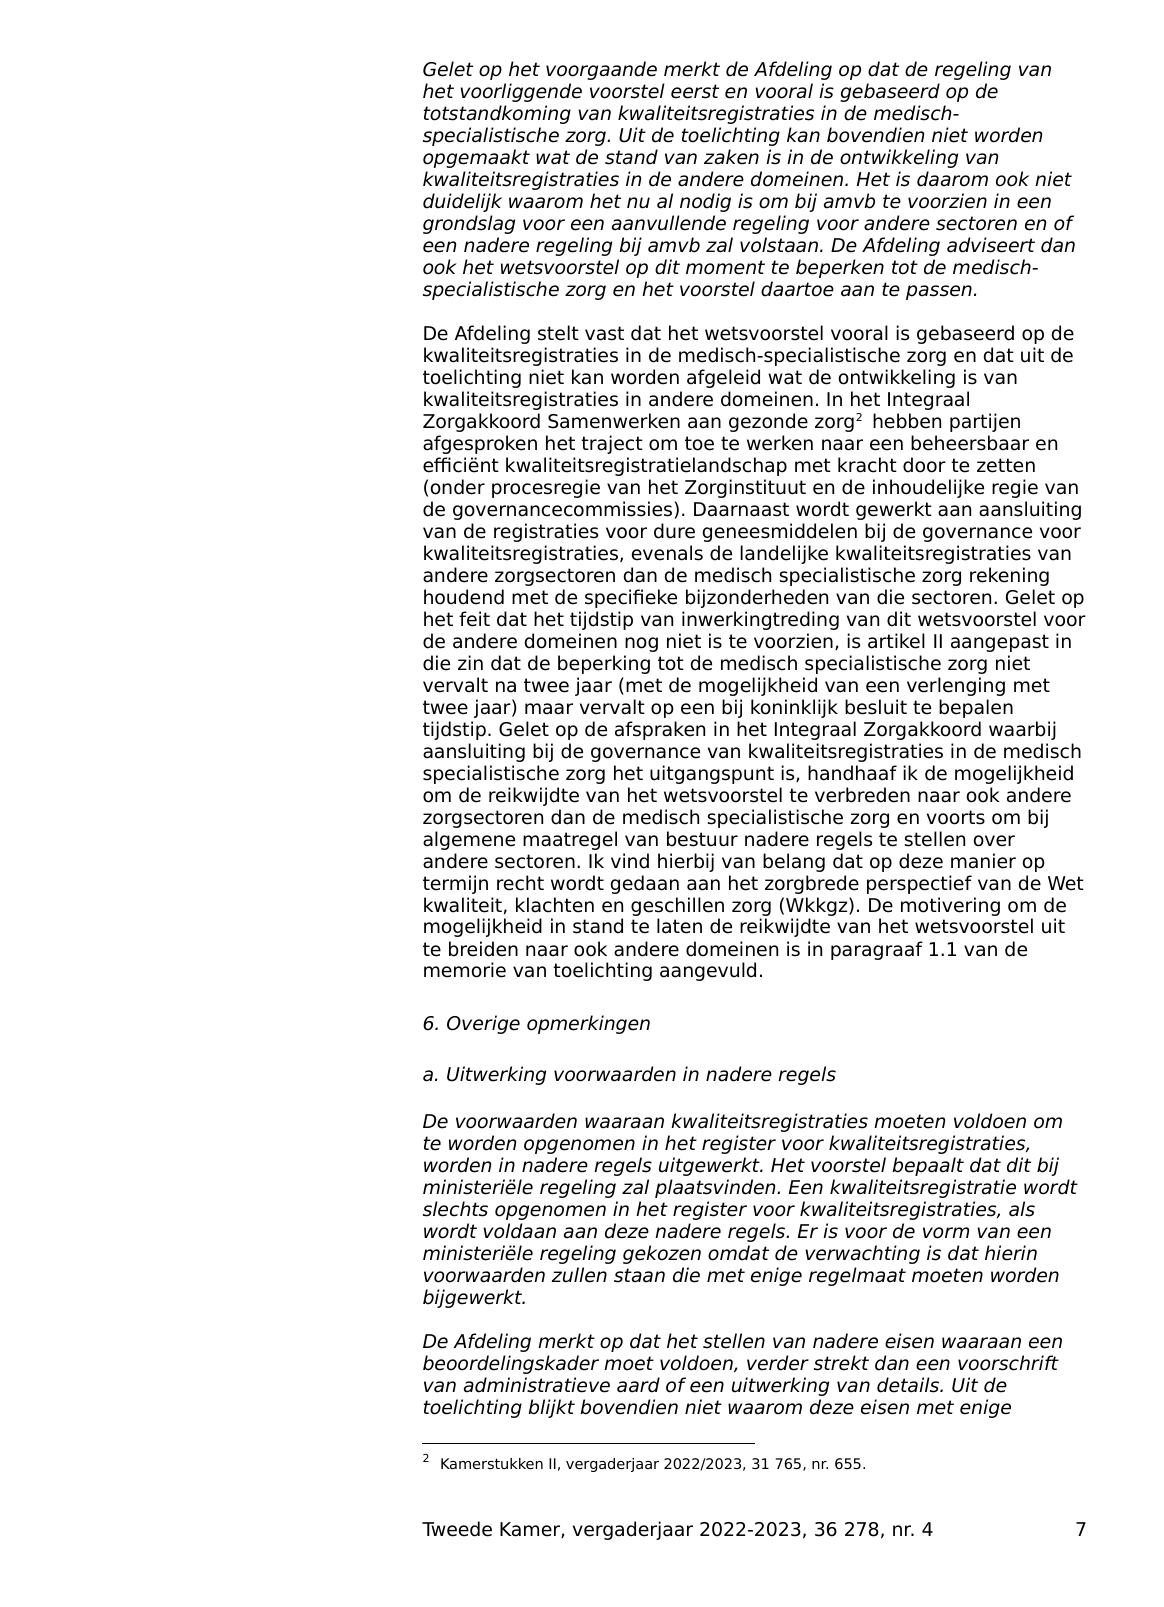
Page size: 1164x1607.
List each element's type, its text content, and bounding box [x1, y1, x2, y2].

text Kamerstukken II, vergaderjaar 2022/2023, 31 765, nr. 655. [422, 1452, 1087, 1474]
text De Afdeling merkt op dat het stellen van nadere eisen waaraan een beoordelingskader moet voldoen, verder strekt dan een voorschrift van administratieve aard of een uitwerking van details. Uit de toelichting blijkt bovendien niet waarom deze eisen met enige [422, 1331, 1087, 1419]
text Gelet op het voorgaande merkt de Afdeling op dat de regeling van het voorliggende voorstel eerst en vooral is gebaseerd op de totstandkoming van kwaliteitsregistraties in de medisch-specialistische zorg. Uit de toelichting kan bovendien niet worden opgemaakt wat de stand van zaken is in de ontwikkeling van kwaliteitsregistraties in de andere domeinen. Het is daarom ook niet duidelijk waarom het nu al nodig is om bij amvb te voorzien in een grondslag voor een aanvullende regeling voor andere sectoren en of een nadere regeling bij amvb zal volstaan. De Afdeling adviseert dan ook het wetsvoorstel op dit moment te beperken tot de medisch-specialistische zorg en het voorstel daartoe aan te passen. [422, 59, 1087, 301]
text De Afdeling stelt vast dat het wetsvoorstel vooral is gebaseerd op de kwaliteitsregistraties in de medisch-specialistische zorg en dat uit de toelichting niet kan worden afgeleid wat de ontwikkeling is van kwaliteitsregistraties in andere domeinen. In het Integraal Zorgakkoord Samenwerken aan gezonde zorg hebben partijen afgesproken het traject om toe te werken naar een beheersbaar en efficiënt kwaliteitsregistratielandschap met kracht door te zetten (onder procesregie van het Zorginstituut en de inhoudelijke regie van de governancecommissies). Daarnaast wordt gewerkt aan aansluiting van de registraties voor dure geneesmiddelen bij de governance voor kwaliteitsregistraties, evenals de landelijke kwaliteitsregistraties van andere zorgsectoren dan de medisch specialistische zorg rekening houdend met de specifieke bijzonderheden van die sectoren. Gelet op het feit dat het tijdstip van inwerkingtreding van dit wetsvoorstel voor de andere domeinen nog niet is te voorzien, is artikel II aangepast in die zin dat de beperking tot de medisch specialistische zorg niet vervalt na twee jaar (met de mogelijkheid van een verlenging met twee jaar) maar vervalt op een bij koninklijk besluit te bepalen tijdstip. Gelet op de afspraken in het Integraal Zorgakkoord waarbij aansluiting bij de governance van kwaliteitsregistraties in de medisch specialistische zorg het uitgangspunt is, handhaaf ik de mogelijkheid om de reikwijdte van het wetsvoorstel te verbreden naar ook andere zorgsectoren dan de medisch specialistische zorg en voorts om bij algemene maatregel van bestuur nadere regels te stellen over andere sectoren. Ik vind hierbij van belang dat op deze manier op termijn recht wordt gedaan aan het zorgbrede perspectief van de Wet kwaliteit, klachten en geschillen zorg (Wkkgz). De motivering om de mogelijkheid in stand te laten de reikwijdte van het wetsvoorstel uit te breiden naar ook andere domeinen is in paragraaf 1.1 van de memorie van toelichting aangevuld. [422, 323, 1087, 982]
subtitle a. Uitwerking voorwaarden in nadere regels [422, 1064, 1087, 1086]
text De voorwaarden waaraan kwaliteitsregistraties moeten voldoen om te worden opgenomen in het register voor kwaliteitsregistraties, worden in nadere regels uitgewerkt. Het voorstel bepaalt dat dit bij ministeriële regeling zal plaatsvinden. Een kwaliteitsregistratie wordt slechts opgenomen in het register voor kwaliteitsregistraties, als wordt voldaan aan deze nadere regels. Er is voor de vorm van een ministeriële regeling gekozen omdat de verwachting is dat hierin voorwaarden zullen staan die met enige regelmaat moeten worden bijgewerkt. [422, 1111, 1087, 1309]
subtitle 6. Overige opmerkingen [422, 1012, 1087, 1034]
